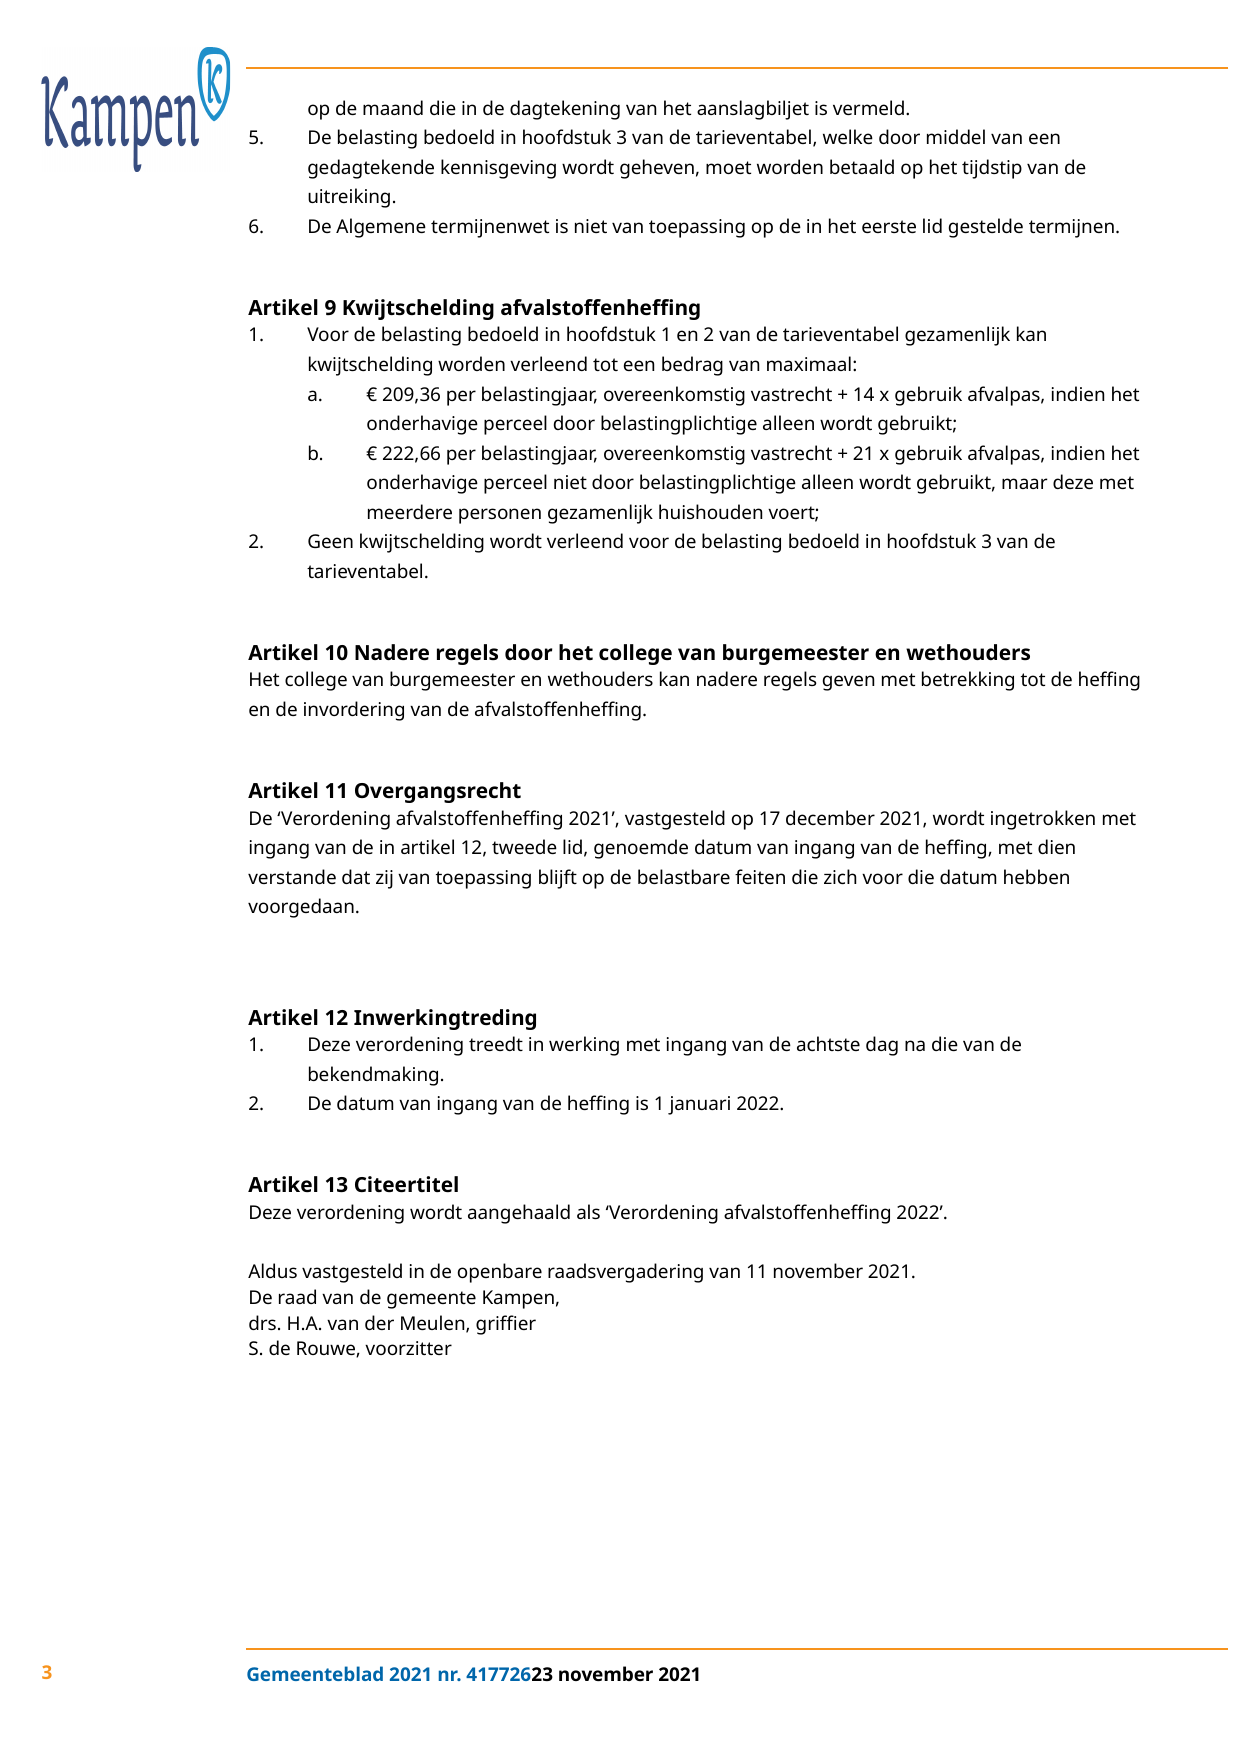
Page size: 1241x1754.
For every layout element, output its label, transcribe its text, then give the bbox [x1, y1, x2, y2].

list De Algemene termijnenwet is niet van toepassing op de in het eerste lid gestelde termijnen. [248, 213, 1152, 239]
list De datum van ingang van de heffing is 1 januari 2022. [248, 1091, 1152, 1116]
list Geen kwijtschelding wordt verleend voor de belasting bedoeld in hoofdstuk 3 van de tarieventabel. [248, 529, 1152, 584]
list € 209,36 per belastingjaar, overeenkomstig vastrecht + 14 x gebruik afvalpas, indien het onderhavige perceel door belastingplichtige alleen wordt gebruikt; [307, 381, 1152, 436]
text S. de Rouwe, voorzitter [248, 1335, 1152, 1361]
list Voor de belasting bedoeld in hoofdstuk 1 en 2 van de tarieventabel gezamenlijk kan kwijtschelding worden verleend tot een bedrag van maximaal: [248, 322, 1152, 377]
text Deze verordening wordt aangehaald als ‘Verordening afvalstoffenheffing 2022’. [248, 1199, 1152, 1225]
text Aldus vastgesteld in de openbare raadsvergadering van 11 november 2021. [248, 1258, 1152, 1284]
text De ‘Verordening afvalstoffenheffing 2021’, vastgesteld op 17 december 2021, wordt ingetrokken met ingang van de in artikel 12, tweede lid, genoemde datum van ingang van de heffing, met dien verstande dat zij van toepassing blijft op de belastbare feiten die zich voor die datum hebben voorgedaan. [248, 805, 1152, 919]
text Artikel 10 Nadere regels door het college van burgemeester en wethouders [248, 638, 1152, 667]
text Artikel 9 Kwijtschelding afvalstoffenheffing [248, 293, 1152, 322]
list € 222,66 per belastingjaar, overeenkomstig vastrecht + 21 x gebruik afvalpas, indien het onderhavige perceel niet door belastingplichtige alleen wordt gebruikt, maar deze met meerdere personen gezamenlijk huishouden voert; [307, 440, 1152, 525]
picture [41, 47, 231, 172]
text Artikel 13 Citeertitel [248, 1171, 1152, 1199]
list De belasting bedoeld in hoofdstuk 3 van de tarieventabel, welke door middel van een gedagtekende kennisgeving wordt geheven, moet worden betaald op het tijdstip van de uitreiking. [248, 124, 1152, 209]
text Artikel 12 Inwerkingtreding [248, 1003, 1152, 1031]
text De raad van de gemeente Kampen, [248, 1284, 1152, 1310]
list Deze verordening treedt in werking met ingang van de achtste dag na die van de bekendmaking. [248, 1031, 1152, 1087]
text Artikel 11 Overgangsrecht [248, 776, 1152, 805]
list op de maand die in de dagtekening van het aanslagbiljet is vermeld. [248, 95, 1152, 121]
text drs. H.A. van der Meulen, griffier [248, 1310, 1152, 1335]
text Het college van burgemeester en wethouders kan nadere regels geven met betrekking tot de heffing en de invordering van de afvalstoffenheffing. [248, 667, 1152, 722]
